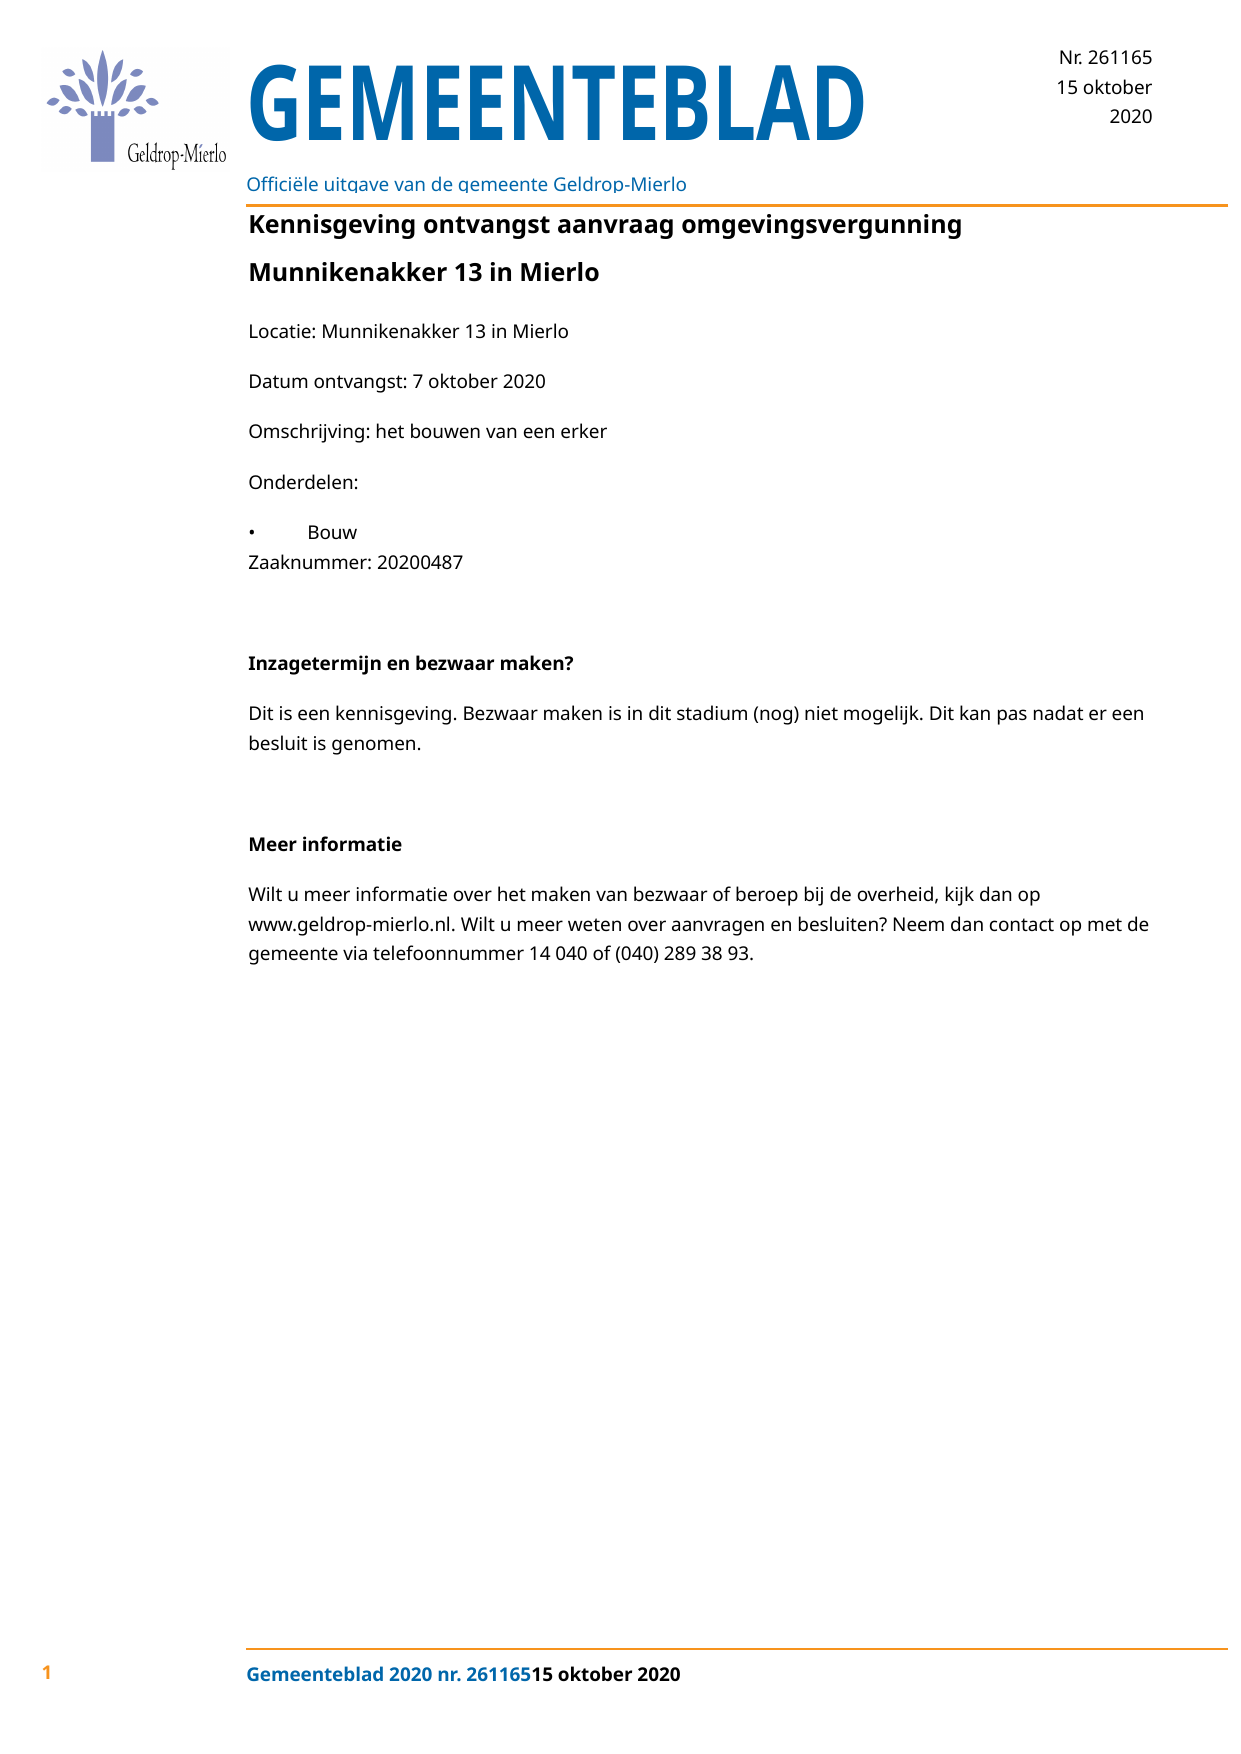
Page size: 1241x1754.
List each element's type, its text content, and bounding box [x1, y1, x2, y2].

text Datum ontvangst: 7 oktober 2020 [248, 368, 1152, 394]
text Wilt u meer informatie over het maken van bezwaar of beroep bij de overheid, kijk dan op www.geldrop-mierlo.nl. Wilt u meer weten over aanvragen en besluiten? Neem dan contact op met de gemeente via telefoonnummer 14 040 of (040) 289 38 93. [248, 881, 1152, 966]
picture [41, 47, 231, 172]
text Onderdelen: [248, 469, 1152, 495]
text Meer informatie [248, 831, 1152, 857]
list Bouw [248, 519, 1152, 545]
text Dit is een kennisgeving. Bezwaar maken is in dit stadium (nog) niet mogelijk. Dit kan pas nadat er een besluit is genomen. [248, 700, 1152, 756]
text Kennisgeving ontvangst aanvraag omgevingsvergunning Munnikenakker 13 in Mierlo [248, 207, 1152, 288]
text Omschrijving: het bouwen van een erker [248, 419, 1152, 444]
text Zaaknummer: 20200487 [248, 549, 1152, 575]
text Inzagetermijn en bezwaar maken? [248, 650, 1152, 676]
text Locatie: Munnikenakker 13 in Mierlo [248, 318, 1152, 344]
